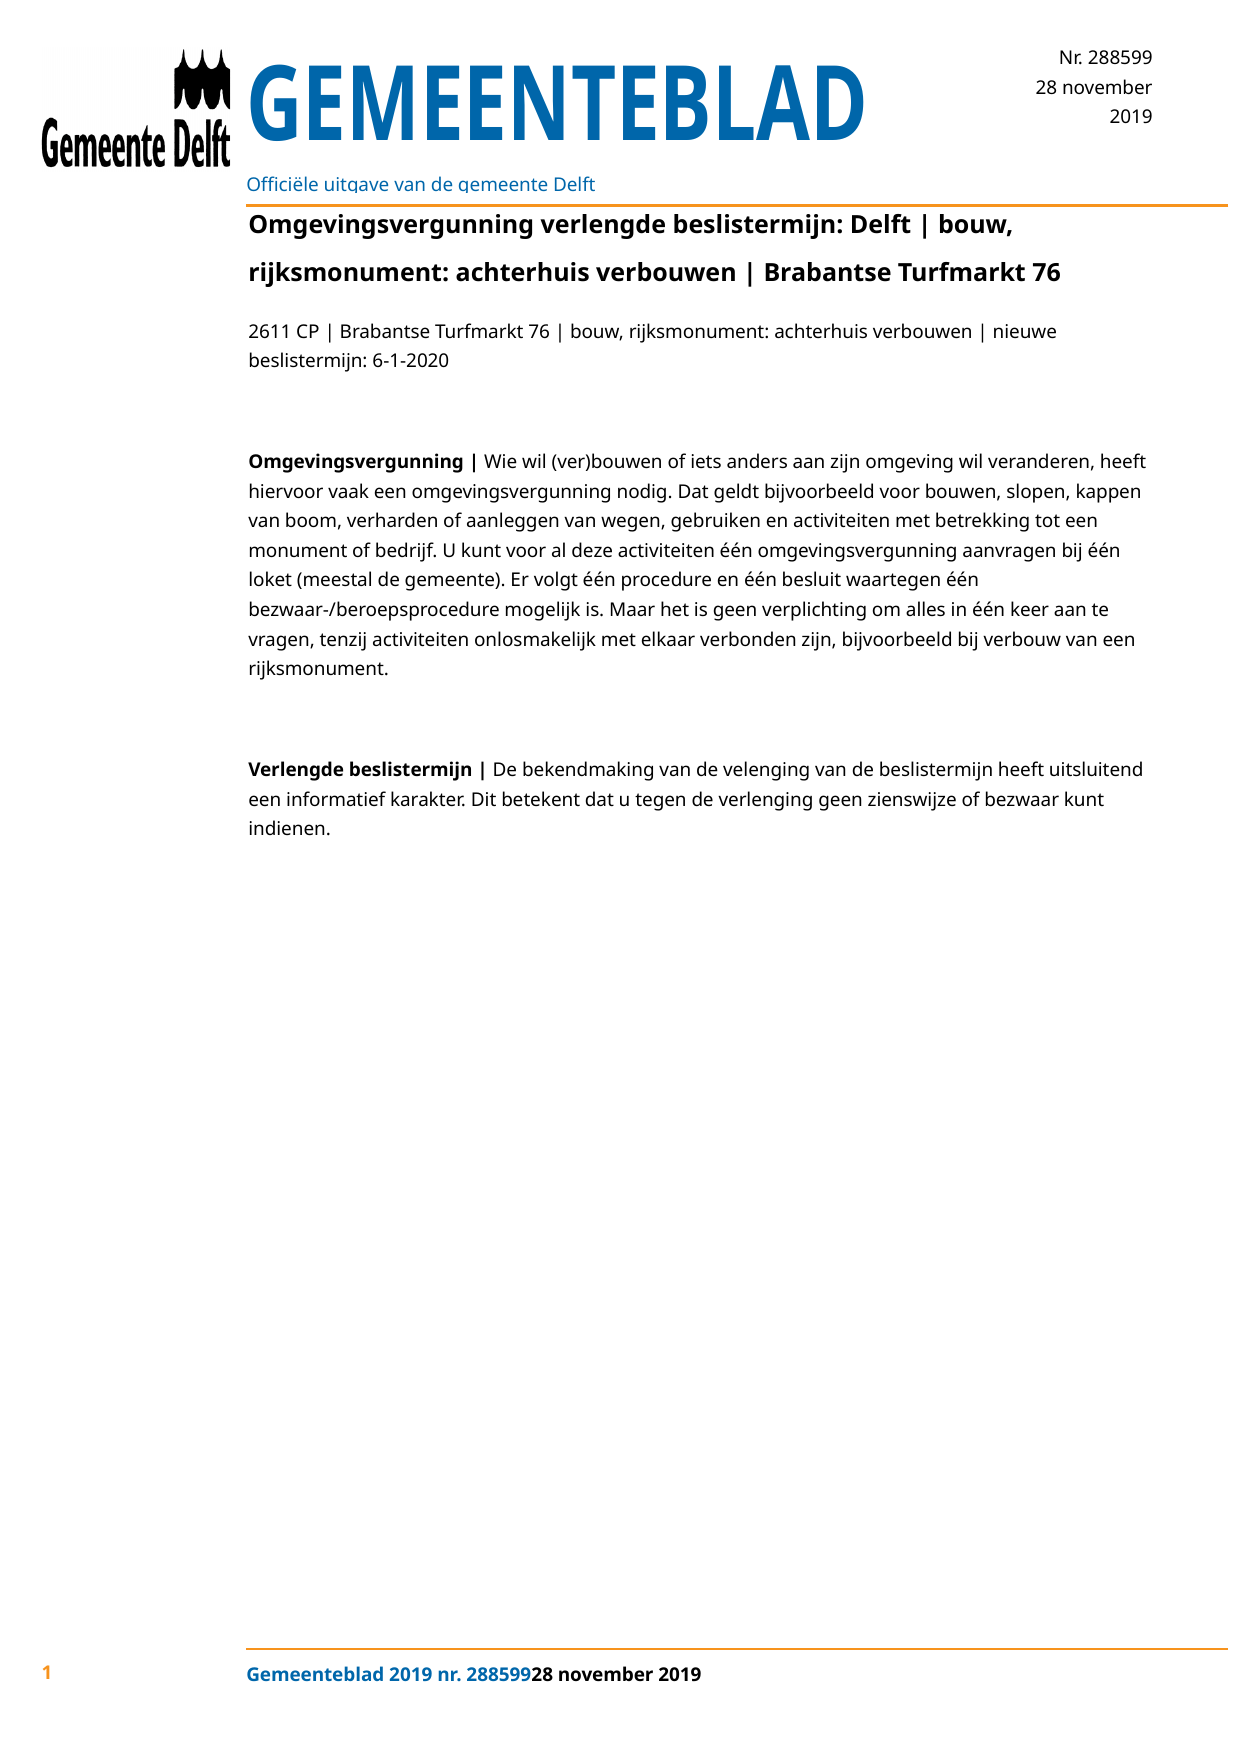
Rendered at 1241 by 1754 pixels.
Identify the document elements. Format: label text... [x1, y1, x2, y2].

text 2611 CP | Brabantse Turfmarkt 76 | bouw, rijksmonument: achterhuis verbouwen | nieuwe beslistermijn: 6-1-2020 [248, 318, 1152, 373]
text Omgevingsvergunning | Wie wil (ver)bouwen of iets anders aan zijn omgeving wil veranderen, heeft hiervoor vaak een omgevingsvergunning nodig. Dat geldt bijvoorbeeld voor bouwen, slopen, kappen van boom, verharden of aanleggen van wegen, gebruiken en activiteiten met betrekking tot een monument of bedrijf. U kunt voor al deze activiteiten één omgevingsvergunning aanvragen bij één loket (meestal de gemeente). Er volgt één procedure en één besluit waartegen één bezwaar-/beroepsprocedure mogelijk is. Maar het is geen verplichting om alles in één keer aan te vragen, tenzij activiteiten onlosmakelijk met elkaar verbonden zijn, bijvoorbeeld bij verbouw van een rijksmonument. [248, 448, 1152, 681]
picture [41, 47, 231, 172]
text Omgevingsvergunning verlengde beslistermijn: Delft | bouw, rijksmonument: achterhuis verbouwen | Brabantse Turfmarkt 76 [248, 207, 1152, 288]
text Verlengde beslistermijn | De bekendmaking van de velenging van de beslistermijn heeft uitsluitend een informatief karakter. Dit betekent dat u tegen de verlenging geen zienswijze of bezwaar kunt indienen. [248, 756, 1152, 841]
